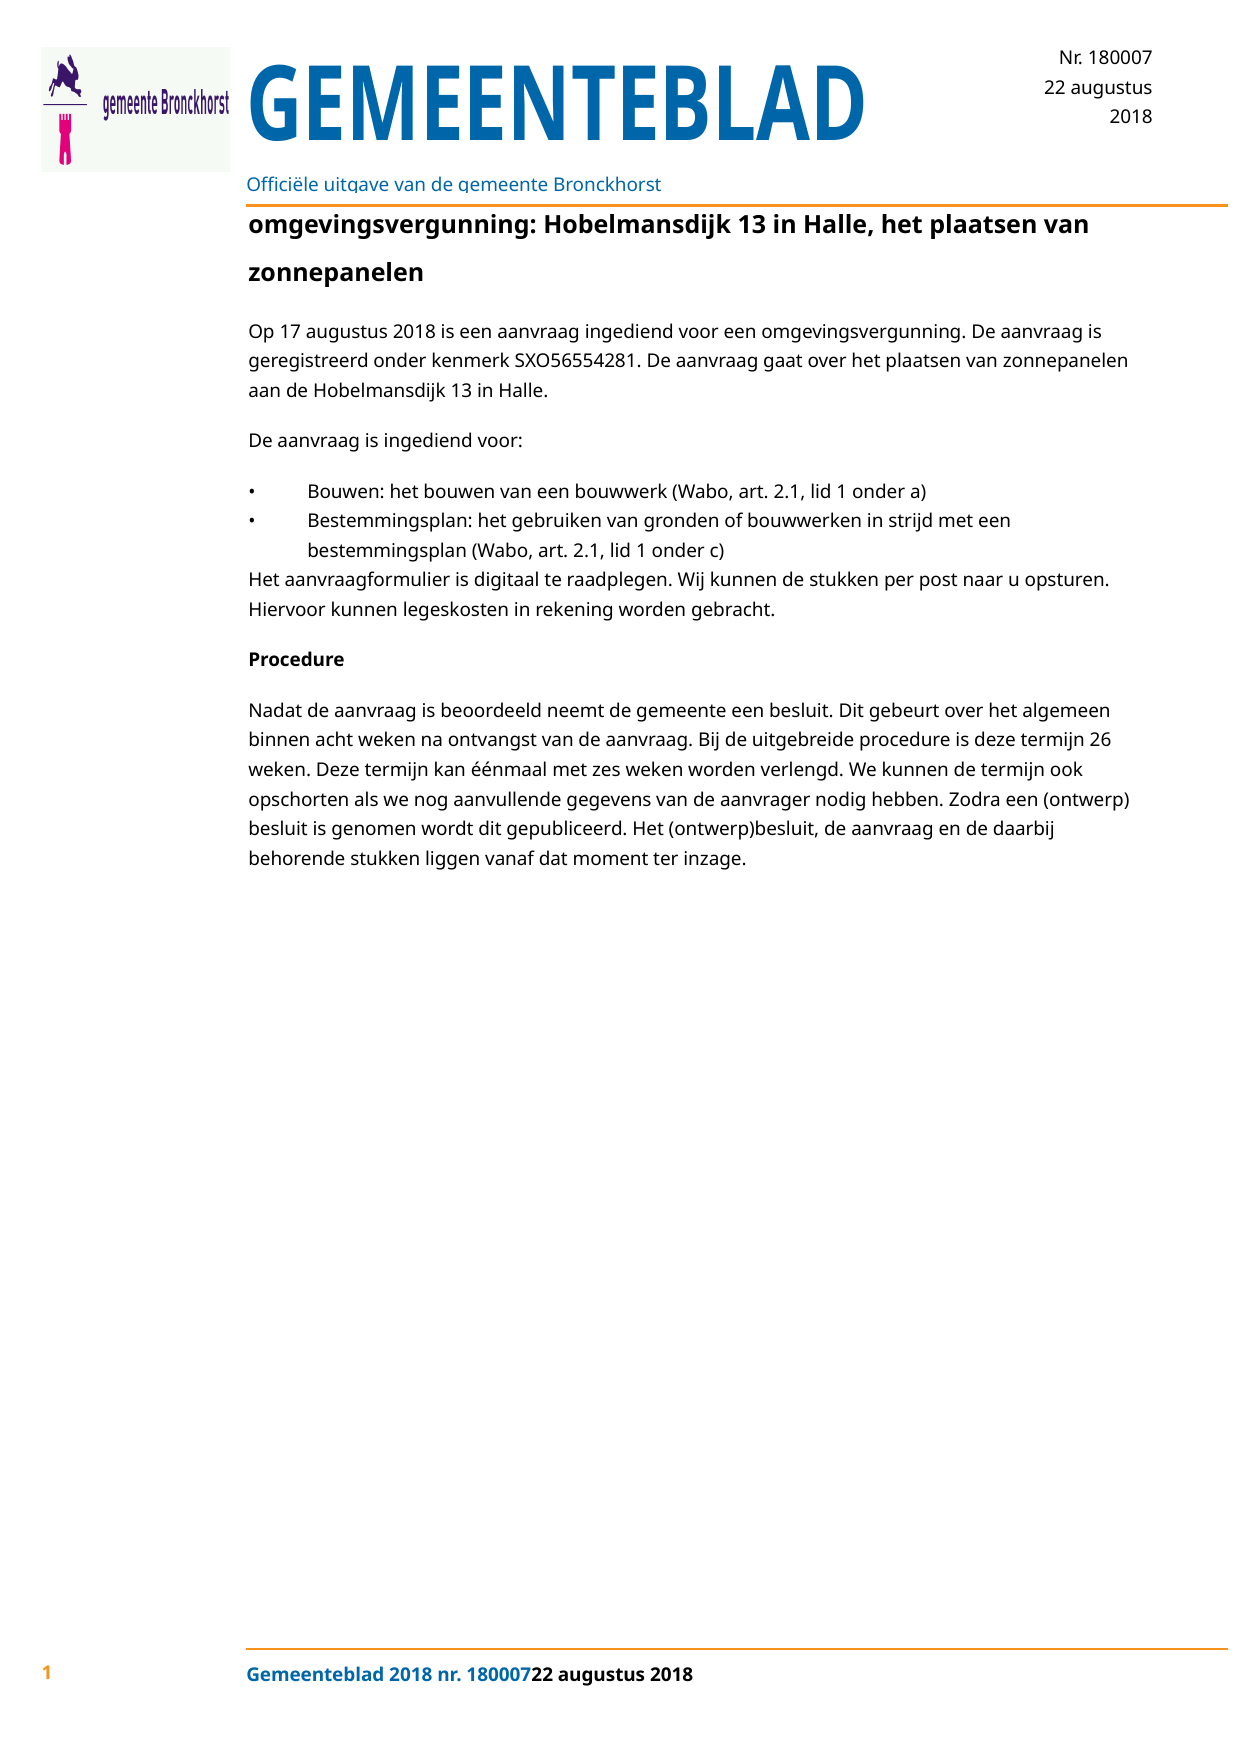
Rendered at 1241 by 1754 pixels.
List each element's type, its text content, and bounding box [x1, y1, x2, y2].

picture [41, 47, 231, 172]
text De aanvraag is ingediend voor: [248, 427, 1152, 453]
list Bouwen: het bouwen van een bouwwerk (Wabo, art. 2.1, lid 1 onder a) [248, 478, 1152, 504]
text Nadat de aanvraag is beoordeeld neemt de gemeente een besluit. Dit gebeurt over het algemeen binnen acht weken na ontvangst van de aanvraag. Bij de uitgebreide procedure is deze termijn 26 weken. Deze termijn kan éénmaal met zes weken worden verlengd. We kunnen de termijn ook opschorten als we nog aanvullende gegevens van de aanvrager nodig hebben. Zodra een (ontwerp) besluit is genomen wordt dit gepubliceerd. Het (ontwerp)besluit, de aanvraag en de daarbij behorende stukken liggen vanaf dat moment ter inzage. [248, 697, 1152, 871]
list Bestemmingsplan: het gebruiken van gronden of bouwwerken in strijd met een bestemmingsplan (Wabo, art. 2.1, lid 1 onder c) [248, 507, 1152, 563]
text Op 17 augustus 2018 is een aanvraag ingediend voor een omgevingsvergunning. De aanvraag is geregistreerd onder kenmerk SXO56554281. De aanvraag gaat over het plaatsen van zonnepanelen aan de Hobelmansdijk 13 in Halle. [248, 318, 1152, 403]
text Het aanvraagformulier is digitaal te raadplegen. Wij kunnen de stukken per post naar u opsturen. Hiervoor kunnen legeskosten in rekening worden gebracht. [248, 567, 1152, 622]
text omgevingsvergunning: Hobelmansdijk 13 in Halle, het plaatsen van zonnepanelen [248, 207, 1152, 288]
text Procedure [248, 647, 1152, 672]
